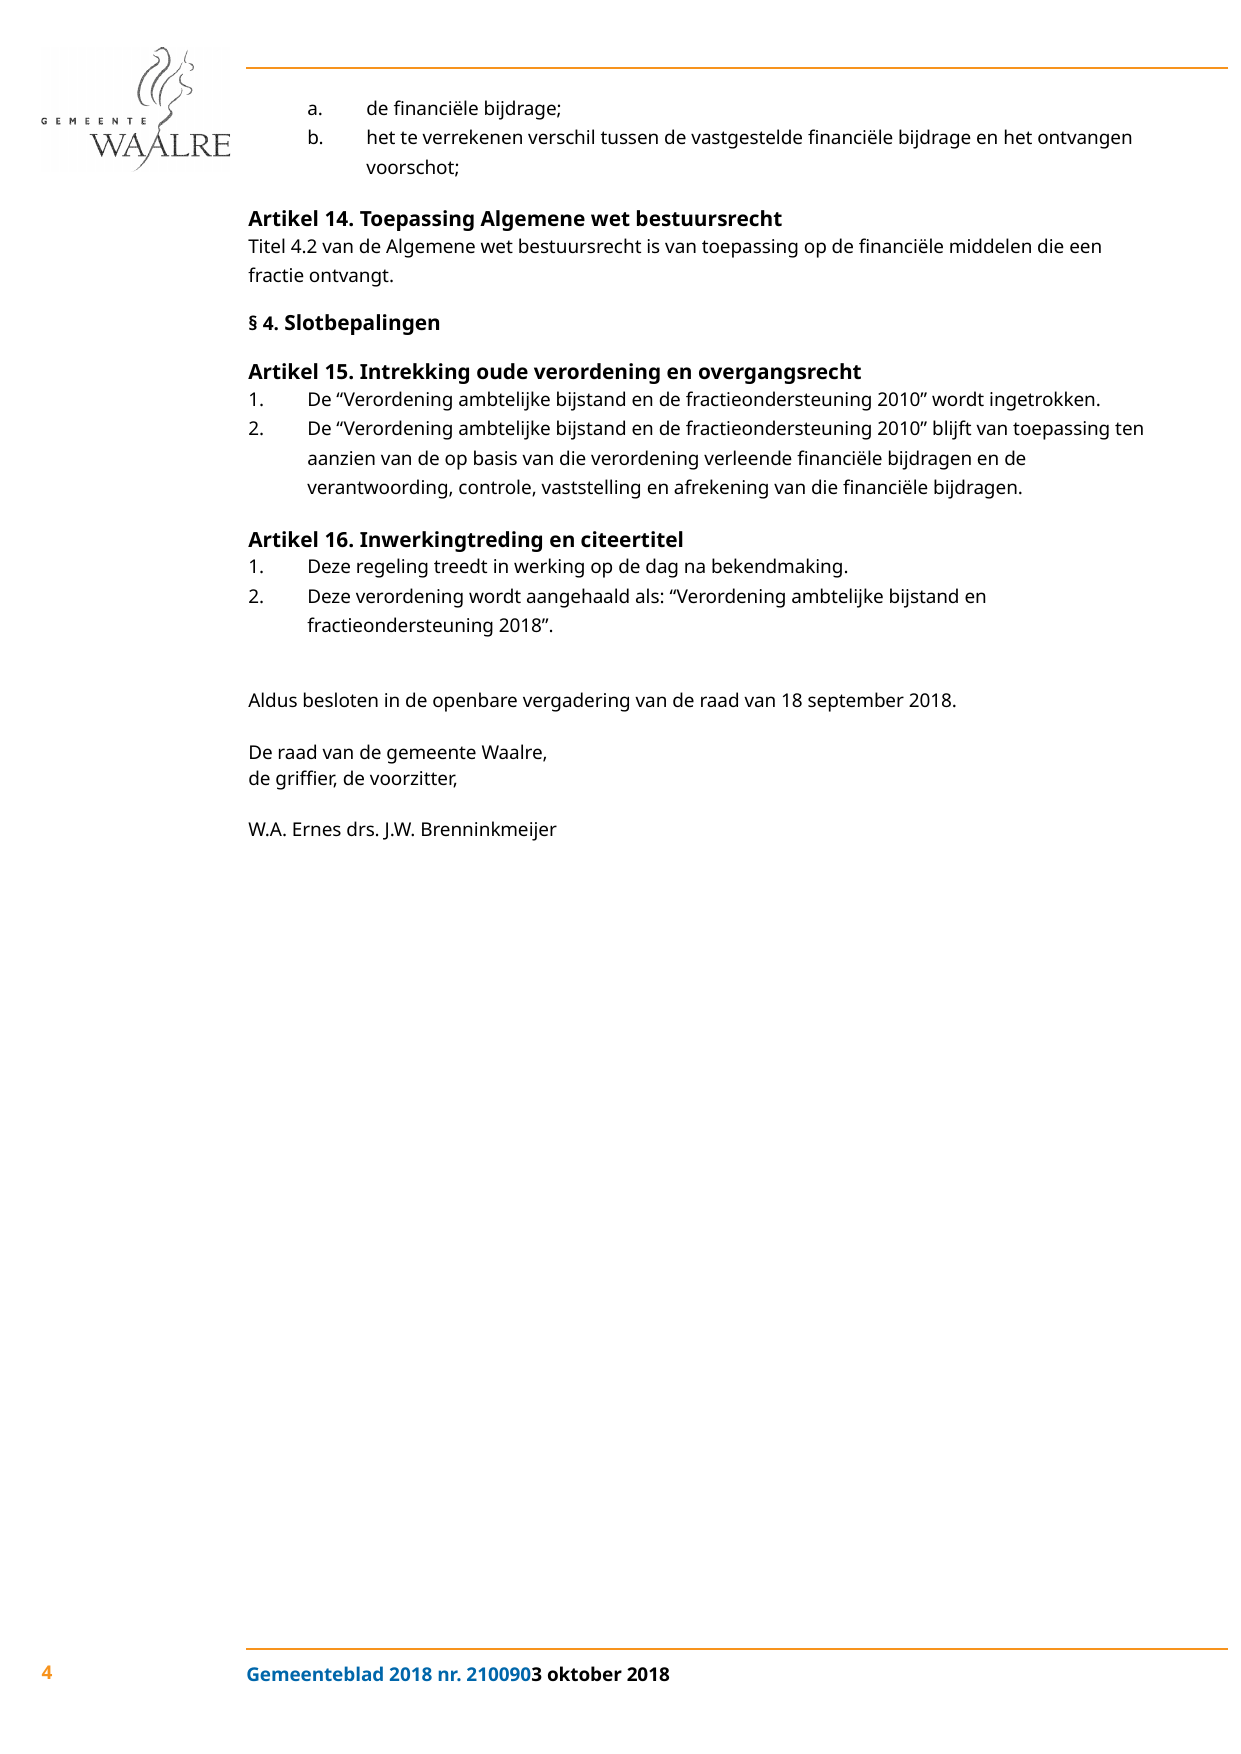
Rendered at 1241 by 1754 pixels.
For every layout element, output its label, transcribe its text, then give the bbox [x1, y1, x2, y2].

list Deze verordening wordt aangehaald als: “Verordening ambtelijke bijstand en fractieondersteuning 2018”. [248, 583, 1152, 638]
text § 4. Slotbepalingen [248, 308, 1152, 336]
text Artikel 14. Toepassing Algemene wet bestuursrecht [248, 204, 1152, 233]
list Deze regeling treedt in werking op de dag na bekendmaking. [248, 553, 1152, 579]
picture [41, 47, 231, 172]
list de financiële bijdrage; [307, 95, 1152, 121]
text Aldus besloten in de openbare vergadering van de raad van 18 september 2018. [248, 688, 1152, 713]
text Titel 4.2 van de Algemene wet bestuursrecht is van toepassing op de financiële middelen die een fractie ontvangt. [248, 233, 1152, 288]
text W.A. Ernes drs. J.W. Brenninkmeijer [248, 816, 1152, 842]
text Artikel 16. Inwerkingtreding en citeertitel [248, 525, 1152, 553]
list De “Verordening ambtelijke bijstand en de fractieondersteuning 2010” blijft van toepassing ten aanzien van de op basis van die verordening verleende financiële bijdragen en de verantwoording, controle, vaststelling en afrekening van die financiële bijdragen. [248, 415, 1152, 500]
text De raad van de gemeente Waalre, [248, 739, 1152, 765]
list De “Verordening ambtelijke bijstand en de fractieondersteuning 2010” wordt ingetrokken. [248, 386, 1152, 411]
list het te verrekenen verschil tussen de vastgestelde financiële bijdrage en het ontvangen voorschot; [307, 124, 1152, 180]
text Artikel 15. Intrekking oude verordening en overgangsrecht [248, 357, 1152, 386]
text de griffier, de voorzitter, [248, 765, 1152, 791]
